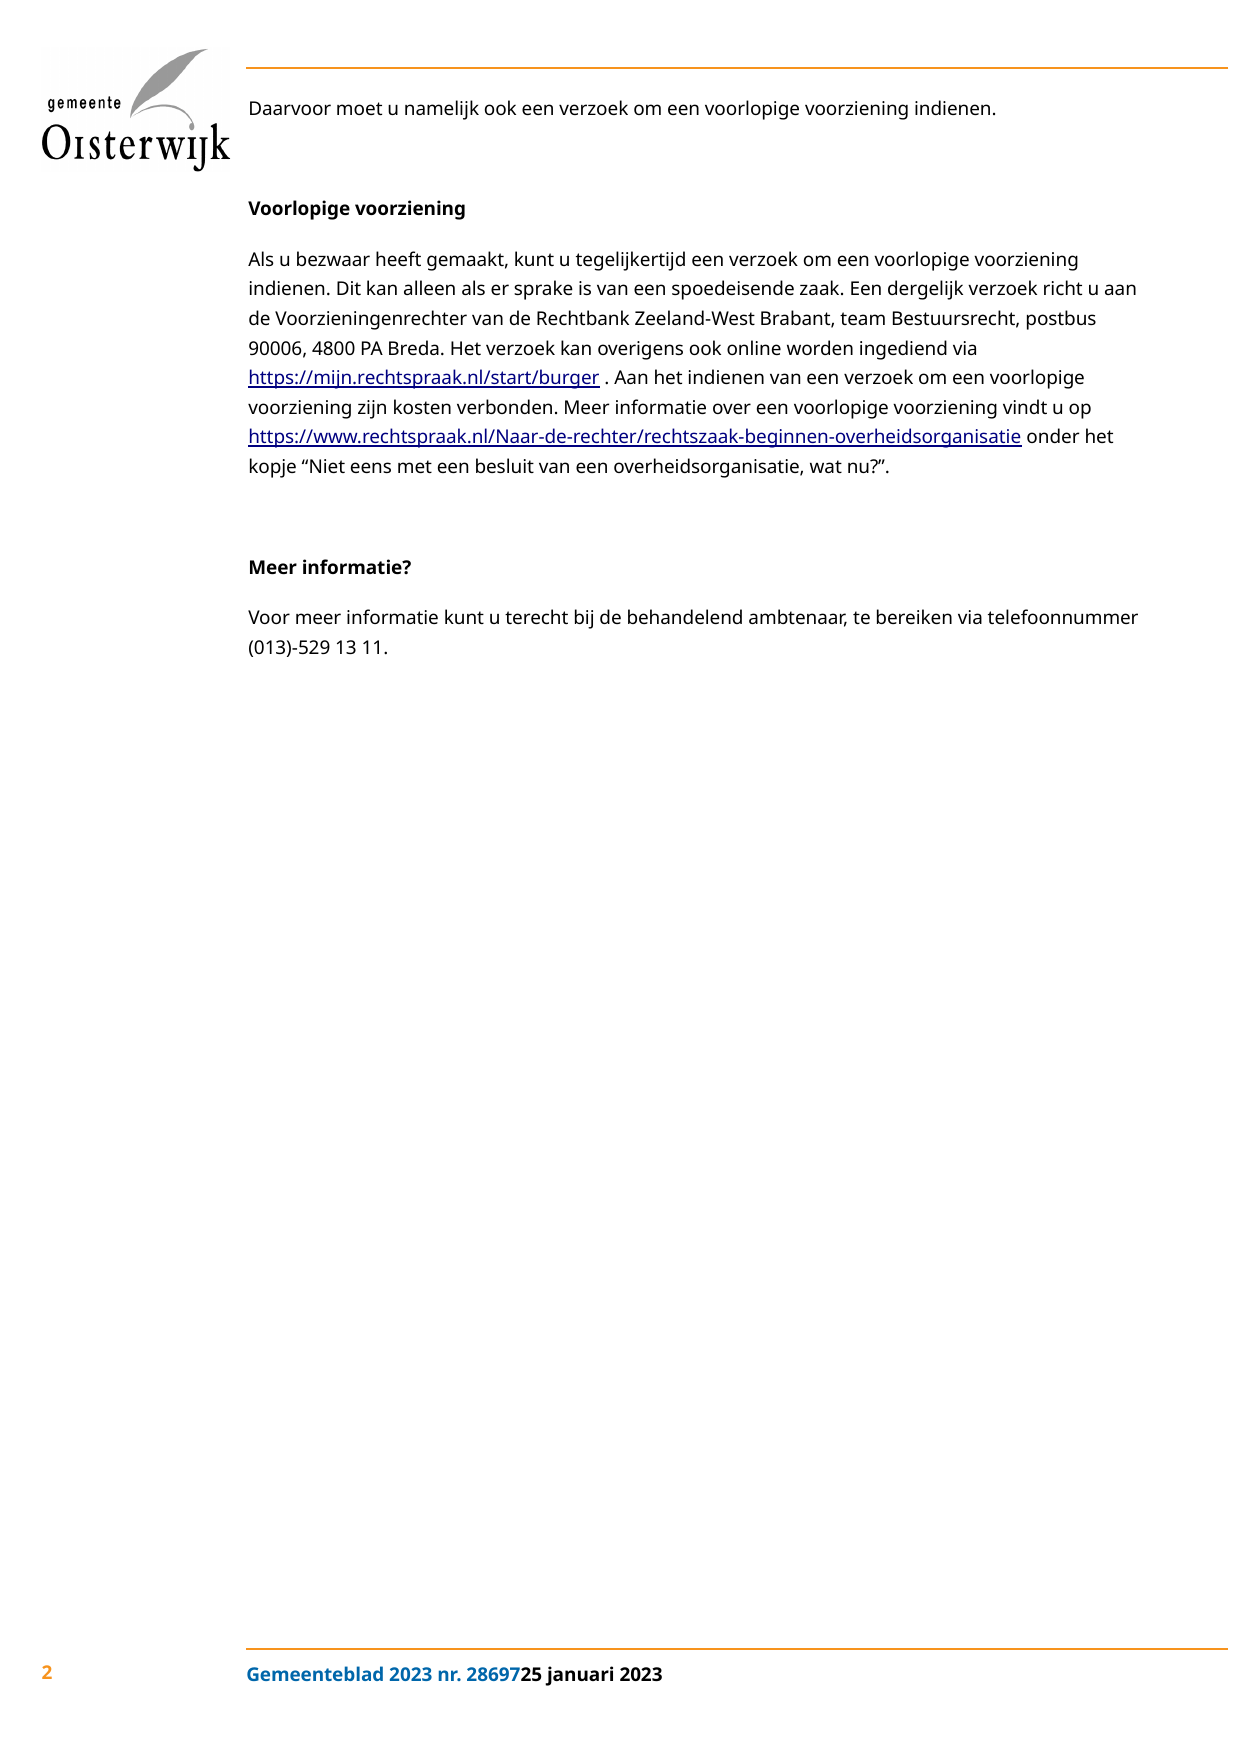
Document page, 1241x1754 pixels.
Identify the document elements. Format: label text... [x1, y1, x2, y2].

text Meer informatie? [248, 554, 1152, 580]
text Als u bezwaar heeft gemaakt, kunt u tegelijkertijd een verzoek om een voorlopige voorziening indienen. Dit kan alleen als er sprake is van een spoedeisende zaak. Een dergelijk verzoek richt u aan de Voorzieningenrechter van de Rechtbank Zeeland-West Brabant, team Bestuursrecht, postbus 90006, 4800 PA Breda. Het verzoek kan overigens ook online worden ingediend via https://mijn.rechtspraak.nl/start/burger . Aan het indienen van een verzoek om een voorlopige voorziening zijn kosten verbonden. Meer informatie over een voorlopige voorziening vindt u op https://www.rechtspraak.nl/Naar-de-rechter/rechtszaak-beginnen-overheidsorganisatie onder het kopje “Niet eens met een besluit van een overheidsorganisatie, wat nu?”. [248, 246, 1152, 479]
picture [41, 47, 231, 172]
text Daarvoor moet u namelijk ook een verzoek om een voorlopige voorziening indienen. [248, 95, 1152, 121]
text Voor meer informatie kunt u terecht bij de behandelend ambtenaar, te bereiken via telefoonnummer (013)-529 13 11. [248, 604, 1152, 660]
text Voorlopige voorziening [248, 196, 1152, 221]
